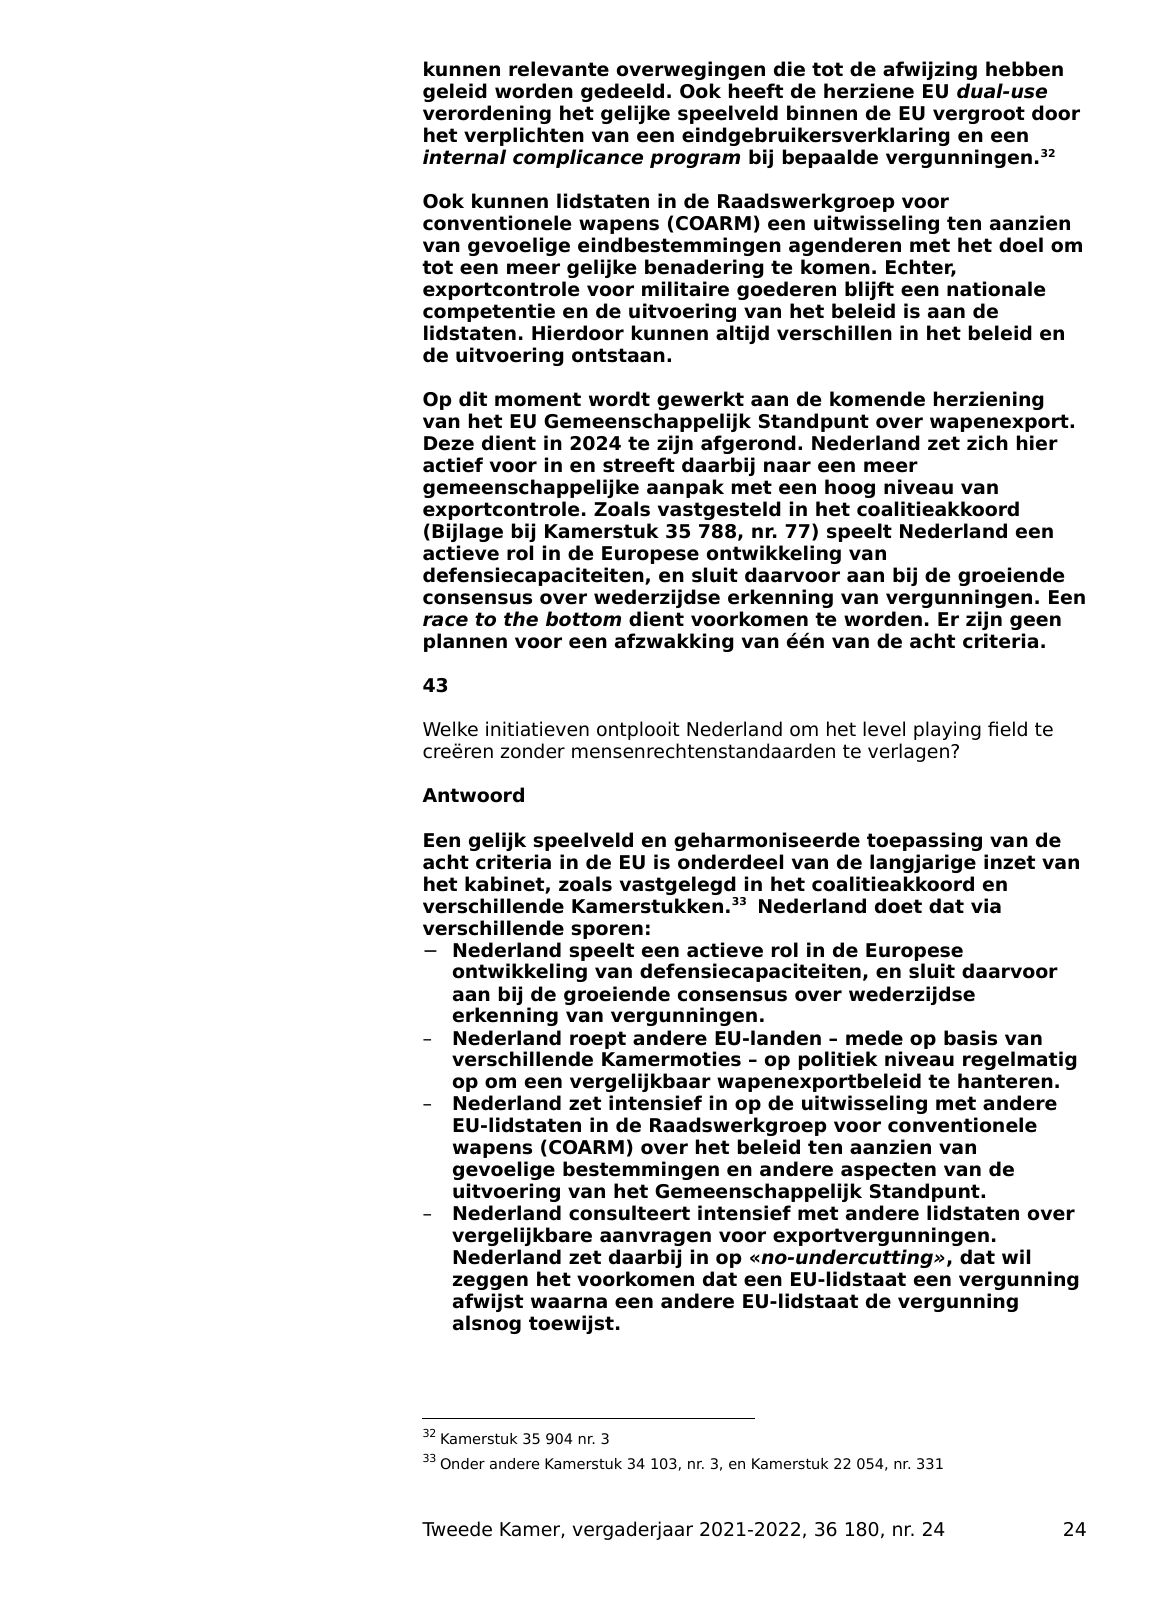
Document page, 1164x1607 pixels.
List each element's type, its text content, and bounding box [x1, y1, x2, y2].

text – Nederland roept andere EU-landen – mede op basis van verschillende Kamermoties – op politiek niveau regelmatig op om een vergelijkbaar wapenexportbeleid te hanteren. [422, 1027, 1087, 1093]
text – Nederland consulteert intensief met andere lidstaten over vergelijkbare aanvragen voor exportvergunningen. Nederland zet daarbij in op «no-undercutting», dat wil zeggen het voorkomen dat een EU-lidstaat een vergunning afwijst waarna een andere EU-lidstaat de vergunning alsnog toewijst. [422, 1203, 1087, 1335]
text Welke initiatieven ontplooit Nederland om het level playing field te creëren zonder mensenrechtenstandaarden te verlagen? [422, 719, 1087, 763]
text Onder andere Kamerstuk 34 103, nr. 3, en Kamerstuk 22 054, nr. 331 [422, 1452, 1087, 1474]
subtitle Antwoord [422, 785, 1087, 807]
text kunnen relevante overwegingen die tot de afwijzing hebben geleid worden gedeeld. Ook heeft de herziene EU dual-use verordening het gelijke speelveld binnen de EU vergroot door het verplichten van een eindgebruikersverklaring en een internal complicance program bij bepaalde vergunningen. [422, 59, 1087, 169]
text – Nederland zet intensief in op de uitwisseling met andere EU-lidstaten in de Raadswerkgroep voor conventionele wapens (COARM) over het beleid ten aanzien van gevoelige bestemmingen en andere aspecten van de uitvoering van het Gemeenschappelijk Standpunt. [422, 1093, 1087, 1203]
text Kamerstuk 35 904 nr. 3 [422, 1427, 1087, 1449]
text − Nederland speelt een actieve rol in de Europese ontwikkeling van defensiecapaciteiten, en sluit daarvoor aan bij de groeiende consensus over wederzijdse erkenning van vergunningen. [422, 939, 1087, 1027]
text Ook kunnen lidstaten in de Raadswerkgroep voor conventionele wapens (COARM) een uitwisseling ten aanzien van gevoelige eindbestemmingen agenderen met het doel om tot een meer gelijke benadering te komen. Echter, exportcontrole voor militaire goederen blijft een nationale competentie en de uitvoering van het beleid is aan de lidstaten. Hierdoor kunnen altijd verschillen in het beleid en de uitvoering ontstaan. [422, 191, 1087, 367]
text Op dit moment wordt gewerkt aan de komende herziening van het EU Gemeenschappelijk Standpunt over wapenexport. Deze dient in 2024 te zijn afgerond. Nederland zet zich hier actief voor in en streeft daarbij naar een meer gemeenschappelijke aanpak met een hoog niveau van exportcontrole. Zoals vastgesteld in het coalitieakkoord (Bijlage bij Kamerstuk 35 788, nr. 77) speelt Nederland een actieve rol in de Europese ontwikkeling van defensiecapaciteiten, en sluit daarvoor aan bij de groeiende consensus over wederzijdse erkenning van vergunningen. Een race to the bottom dient voorkomen te worden. Er zijn geen plannen voor een afzwakking van één van de acht criteria. [422, 389, 1087, 653]
subtitle 43 [422, 675, 1087, 697]
text Een gelijk speelveld en geharmoniseerde toepassing van de acht criteria in de EU is onderdeel van de langjarige inzet van het kabinet, zoals vastgelegd in het coalitieakkoord en verschillende Kamerstukken. Nederland doet dat via verschillende sporen: [422, 829, 1087, 939]
